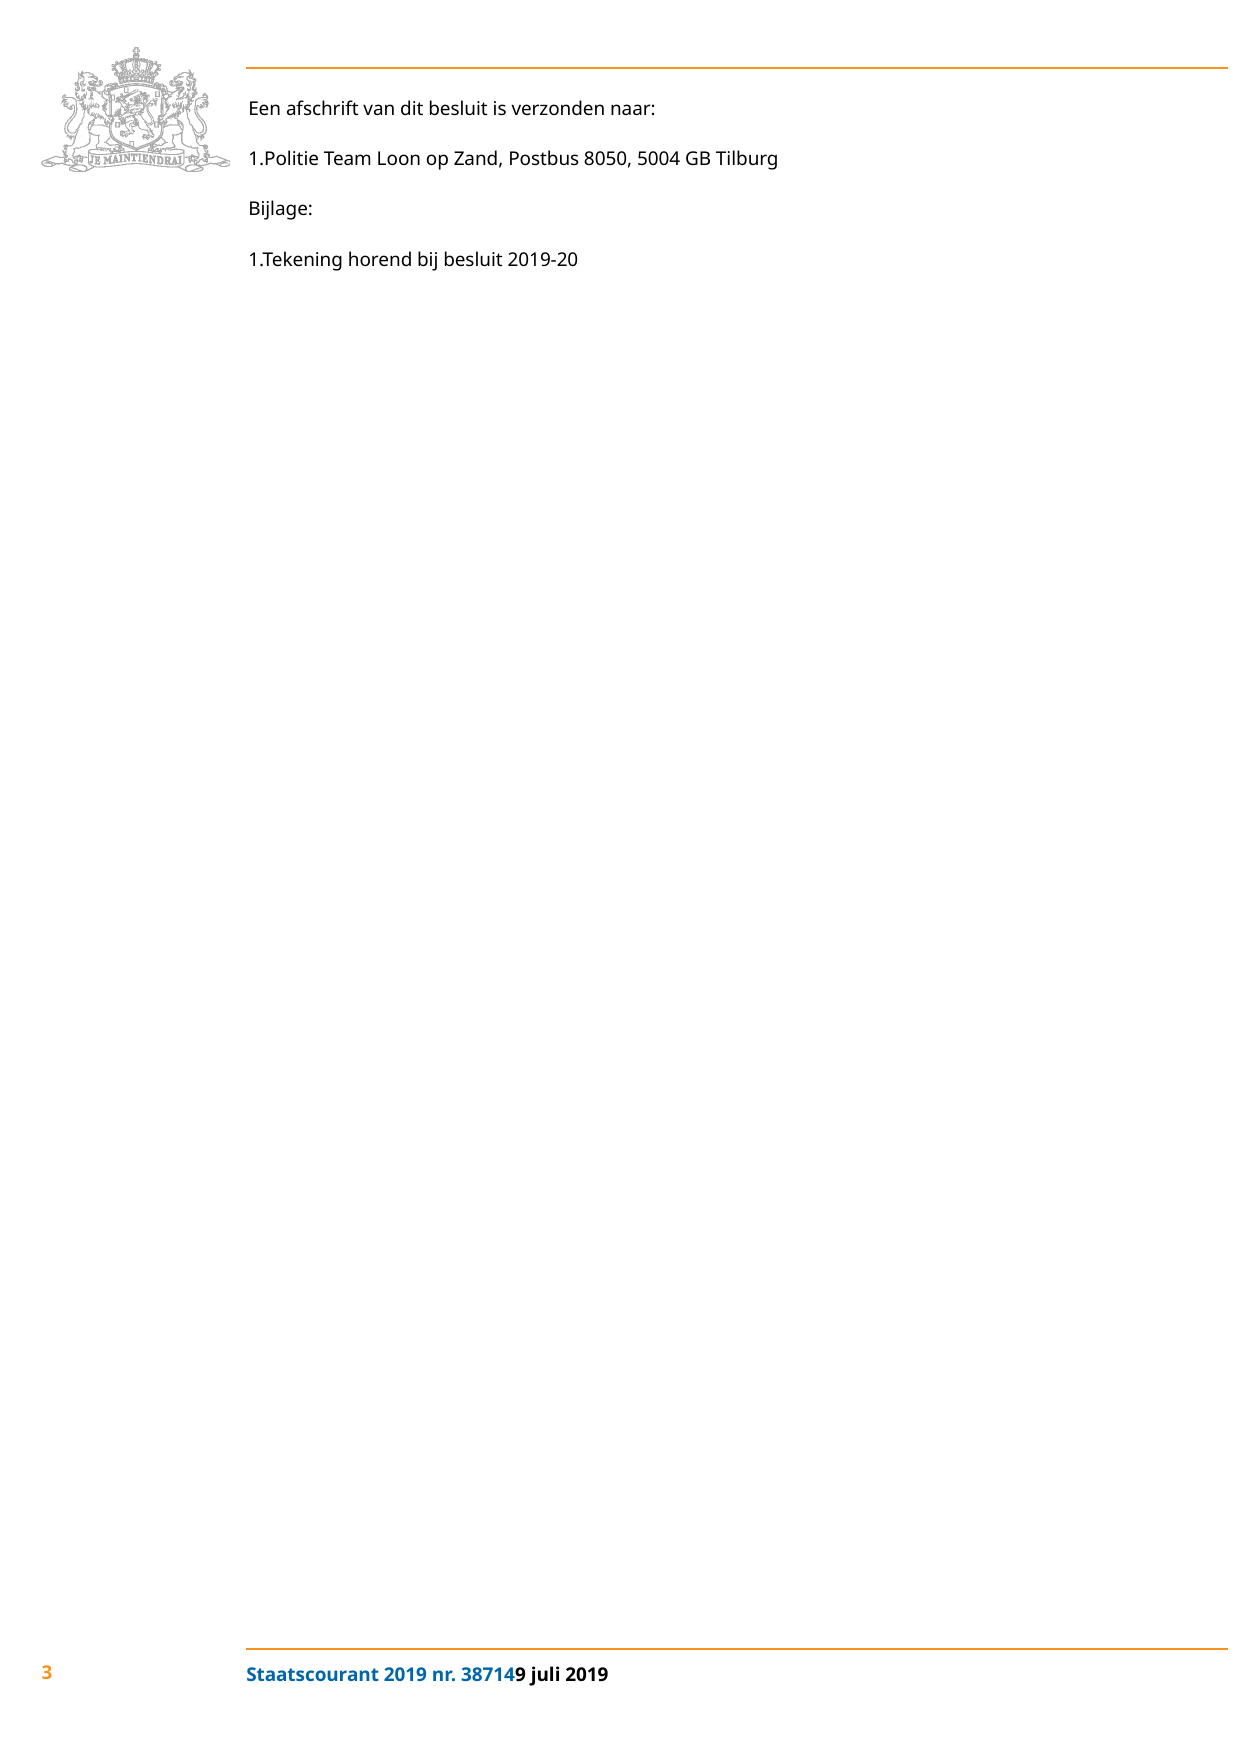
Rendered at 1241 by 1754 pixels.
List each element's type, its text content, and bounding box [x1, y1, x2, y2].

text 1.Tekening horend bij besluit 2019-20 [248, 246, 1152, 272]
text Een afschrift van dit besluit is verzonden naar: [248, 95, 1152, 121]
text Bijlage: [248, 196, 1152, 221]
picture [41, 47, 231, 172]
text 1.Politie Team Loon op Zand, Postbus 8050, 5004 GB Tilburg [248, 145, 1152, 171]
